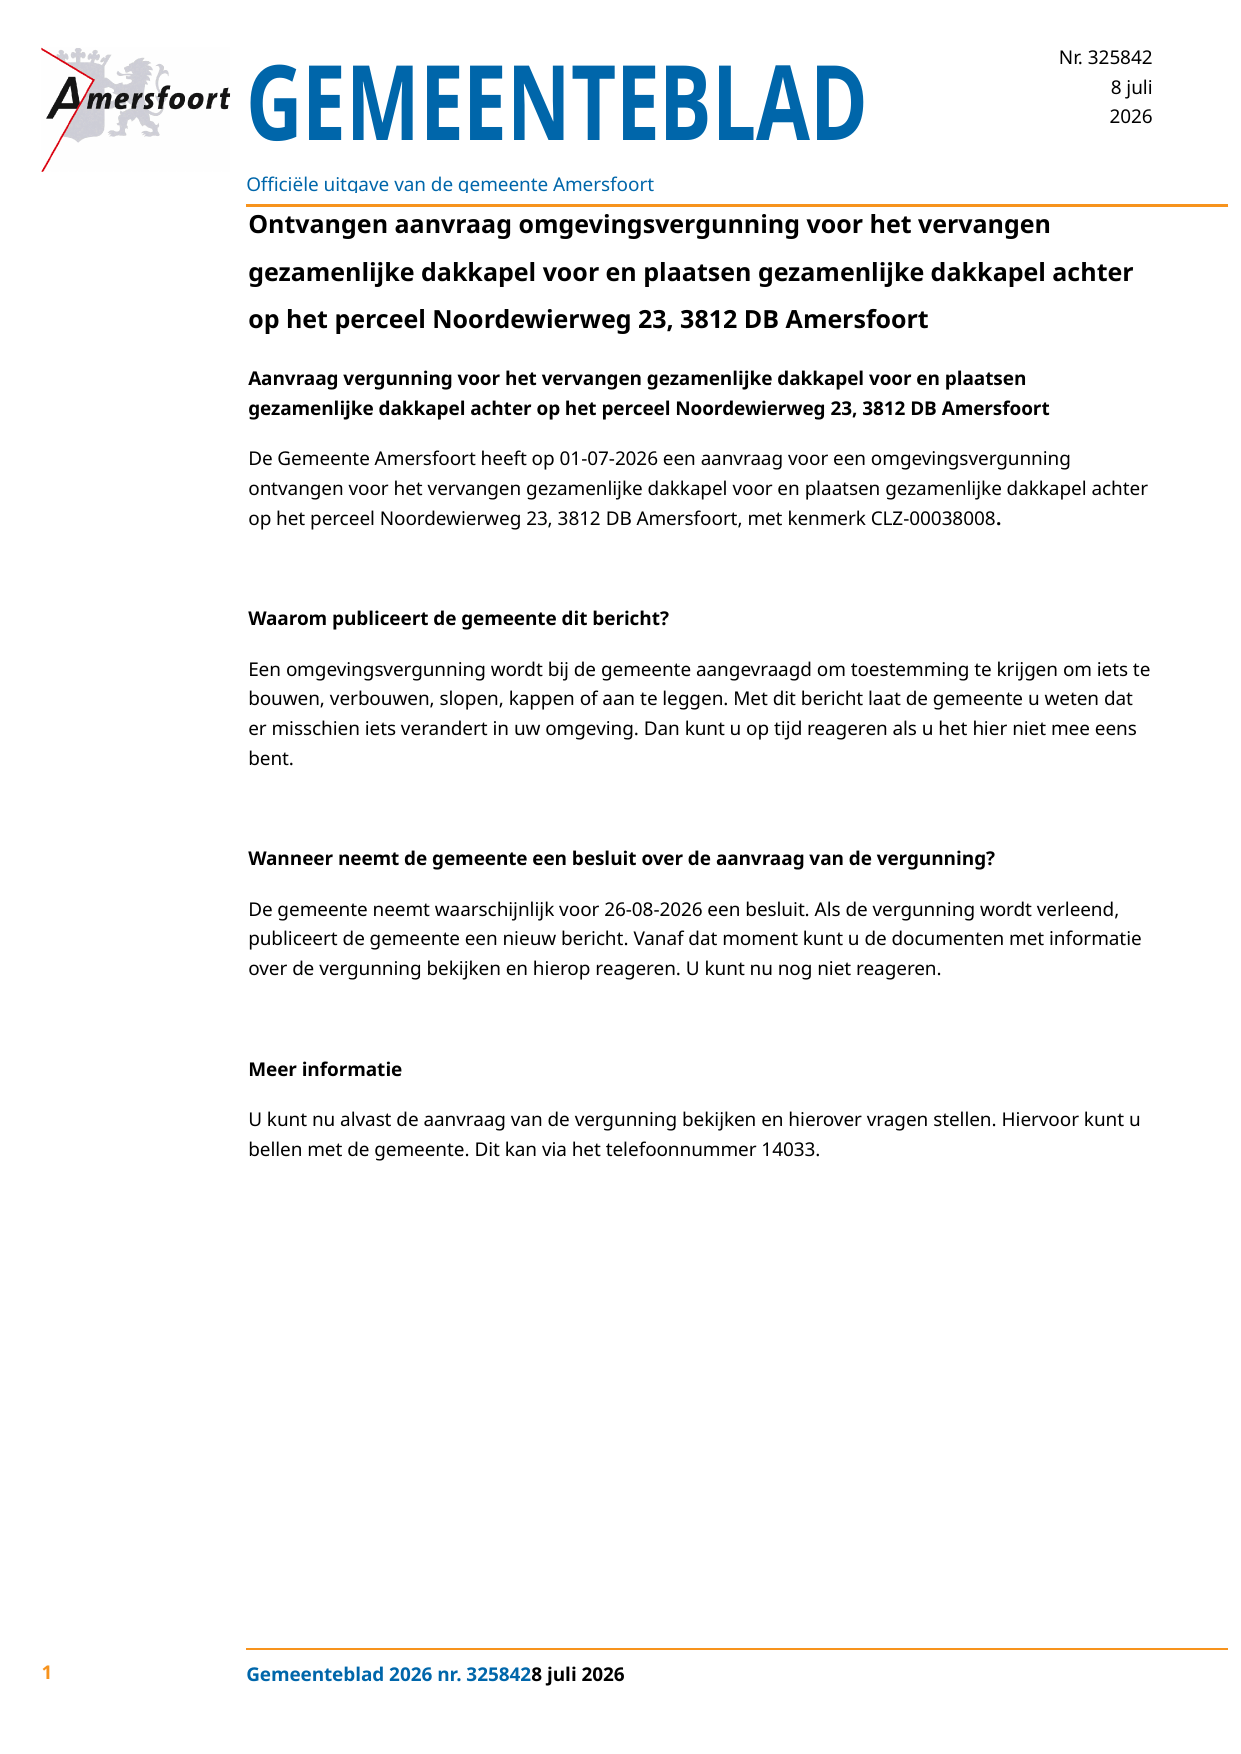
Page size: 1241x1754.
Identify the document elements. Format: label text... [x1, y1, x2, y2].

text Een omgevingsvergunning wordt bij de gemeente aangevraagd om toestemming te krijgen om iets te bouwen, verbouwen, slopen, kappen of aan te leggen. Met dit bericht laat de gemeente u weten dat er misschien iets verandert in uw omgeving. Dan kunt u op tijd reageren als u het hier niet mee eens bent. [248, 656, 1152, 770]
text Waarom publiceert de gemeente dit bericht? [248, 606, 1152, 631]
text Aanvraag vergunning voor het vervangen gezamenlijke dakkapel voor en plaatsen gezamenlijke dakkapel achter op het perceel Noordewierweg 23, 3812 DB Amersfoort [248, 366, 1152, 421]
picture [41, 47, 231, 172]
text De Gemeente Amersfoort heeft op 01-07-2026 een aanvraag voor een omgevingsvergunning ontvangen voor het vervangen gezamenlijke dakkapel voor en plaatsen gezamenlijke dakkapel achter op het perceel Noordewierweg 23, 3812 DB Amersfoort, met kenmerk CLZ-00038008. [248, 446, 1152, 530]
text De gemeente neemt waarschijnlijk voor 26-08-2026 een besluit. Als de vergunning wordt verleend, publiceert de gemeente een nieuw bericht. Vanaf dat moment kunt u de documenten met informatie over de vergunning bekijken en hierop reageren. U kunt nu nog niet reageren. [248, 896, 1152, 981]
text Wanneer neemt de gemeente een besluit over de aanvraag van de vergunning? [248, 846, 1152, 871]
text Meer informatie [248, 1056, 1152, 1082]
text U kunt nu alvast de aanvraag van de vergunning bekijken en hierover vragen stellen. Hiervoor kunt u bellen met de gemeente. Dit kan via het telefoonnummer 14033. [248, 1106, 1152, 1162]
text Ontvangen aanvraag omgevingsvergunning voor het vervangen gezamenlijke dakkapel voor en plaatsen gezamenlijke dakkapel achter op het perceel Noordewierweg 23, 3812 DB Amersfoort [248, 207, 1152, 336]
